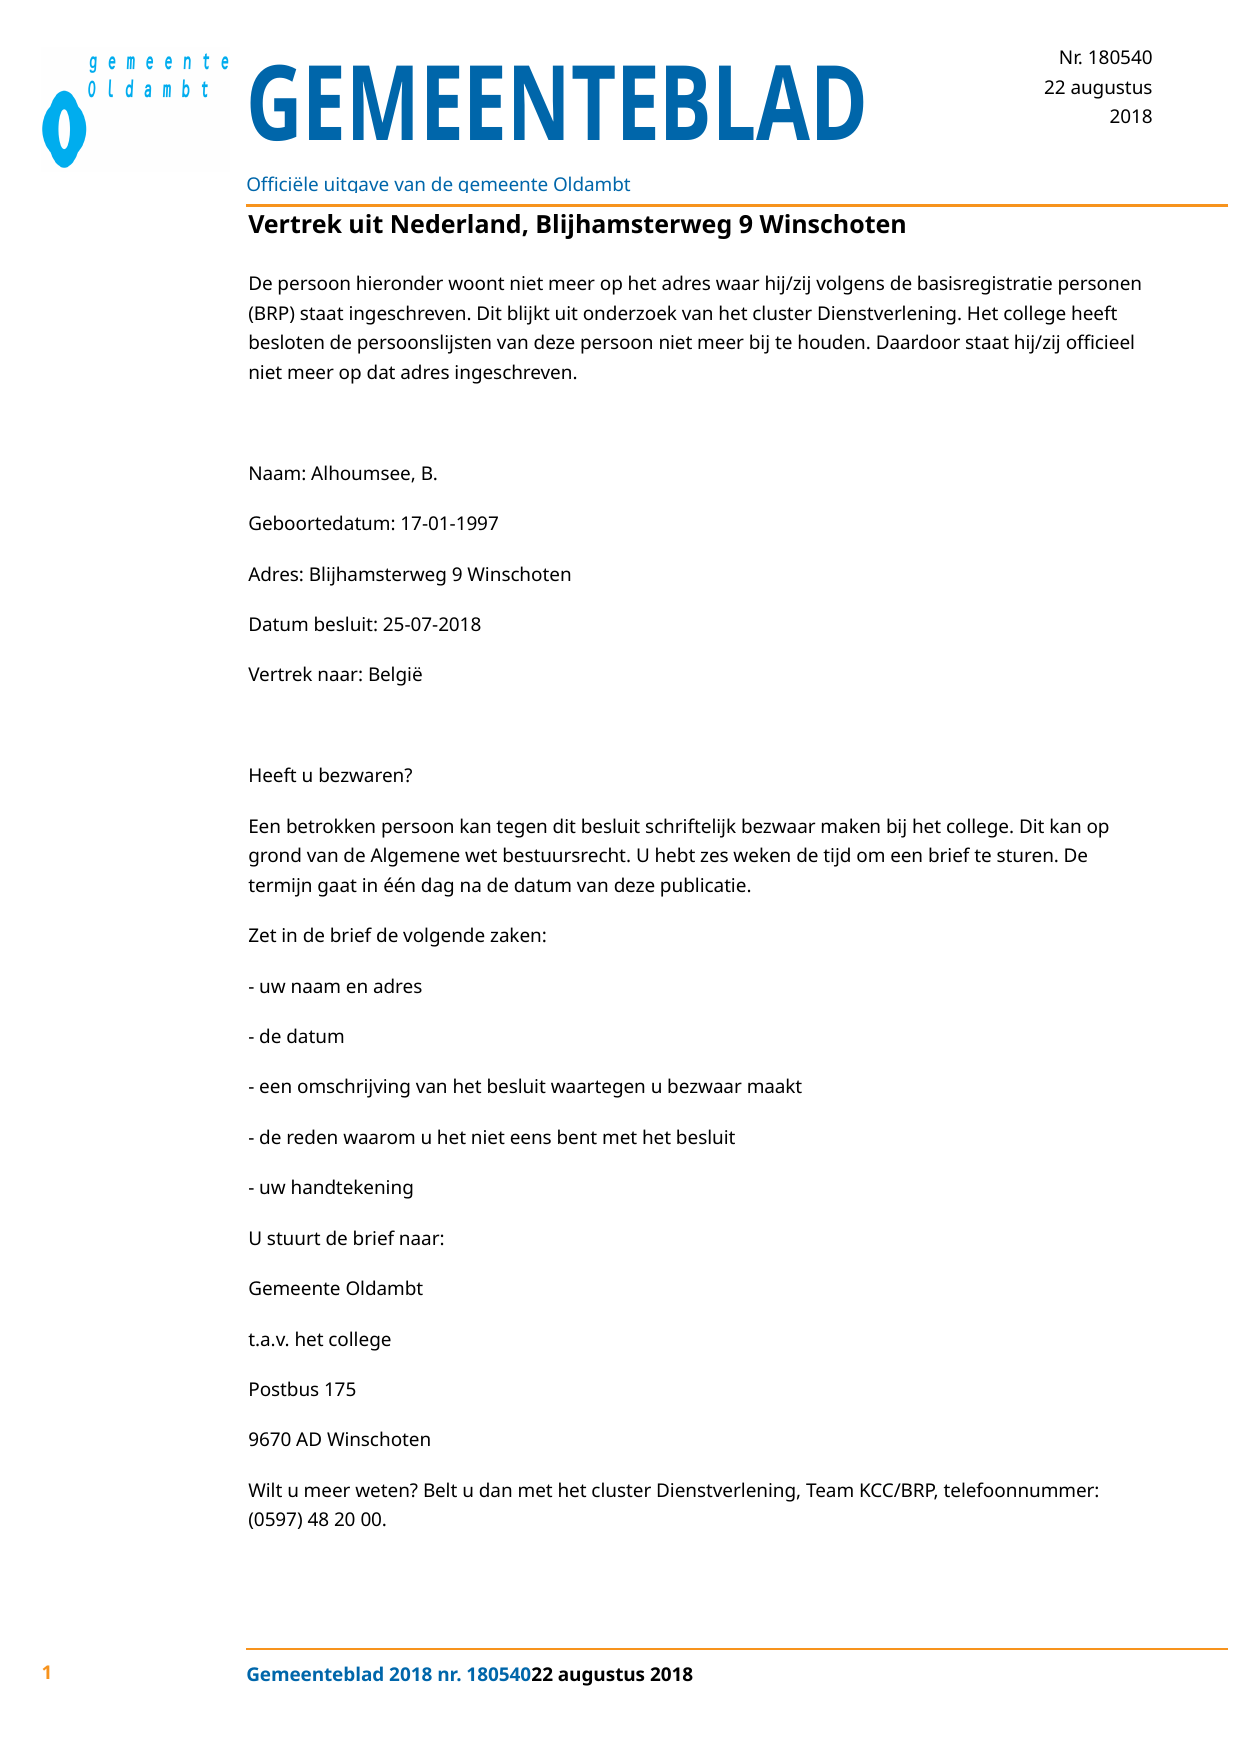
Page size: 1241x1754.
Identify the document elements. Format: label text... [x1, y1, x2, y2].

text - de reden waarom u het niet eens bent met het besluit [248, 1124, 1152, 1150]
text Postbus 175 [248, 1376, 1152, 1402]
text De persoon hieronder woont niet meer op het adres waar hij/zij volgens de basisregistratie personen (BRP) staat ingeschreven. Dit blijkt uit onderzoek van het cluster Dienstverlening. Het college heeft besloten de persoonslijsten van deze persoon niet meer bij te houden. Daardoor staat hij/zij officieel niet meer op dat adres ingeschreven. [248, 270, 1152, 385]
text Gemeente Oldambt [248, 1275, 1152, 1301]
text - uw handtekening [248, 1174, 1152, 1200]
text t.a.v. het college [248, 1326, 1152, 1351]
text 9670 AD Winschoten [248, 1427, 1152, 1452]
text - de datum [248, 1023, 1152, 1049]
picture [41, 47, 231, 172]
text Vertrek naar: België [248, 662, 1152, 687]
text Adres: Blijhamsterweg 9 Winschoten [248, 561, 1152, 586]
text - uw naam en adres [248, 973, 1152, 998]
text Datum besluit: 25-07-2018 [248, 611, 1152, 637]
text - een omschrijving van het besluit waartegen u bezwaar maakt [248, 1074, 1152, 1099]
text Wilt u meer weten? Belt u dan met het cluster Dienstverlening, Team KCC/BRP, telefoonnummer: (0597) 48 20 00. [248, 1477, 1152, 1532]
text U stuurt de brief naar: [248, 1225, 1152, 1251]
text Vertrek uit Nederland, Blijhamsterweg 9 Winschoten [248, 207, 1152, 241]
text Geboortedatum: 17-01-1997 [248, 510, 1152, 536]
text Zet in de brief de volgende zaken: [248, 922, 1152, 948]
text Naam: Alhoumsee, B. [248, 460, 1152, 486]
text Heeft u bezwaren? [248, 762, 1152, 788]
text Een betrokken persoon kan tegen dit besluit schriftelijk bezwaar maken bij het college. Dit kan op grond van de Algemene wet bestuursrecht. U hebt zes weken de tijd om een brief te sturen. De termijn gaat in één dag na de datum van deze publicatie. [248, 813, 1152, 898]
